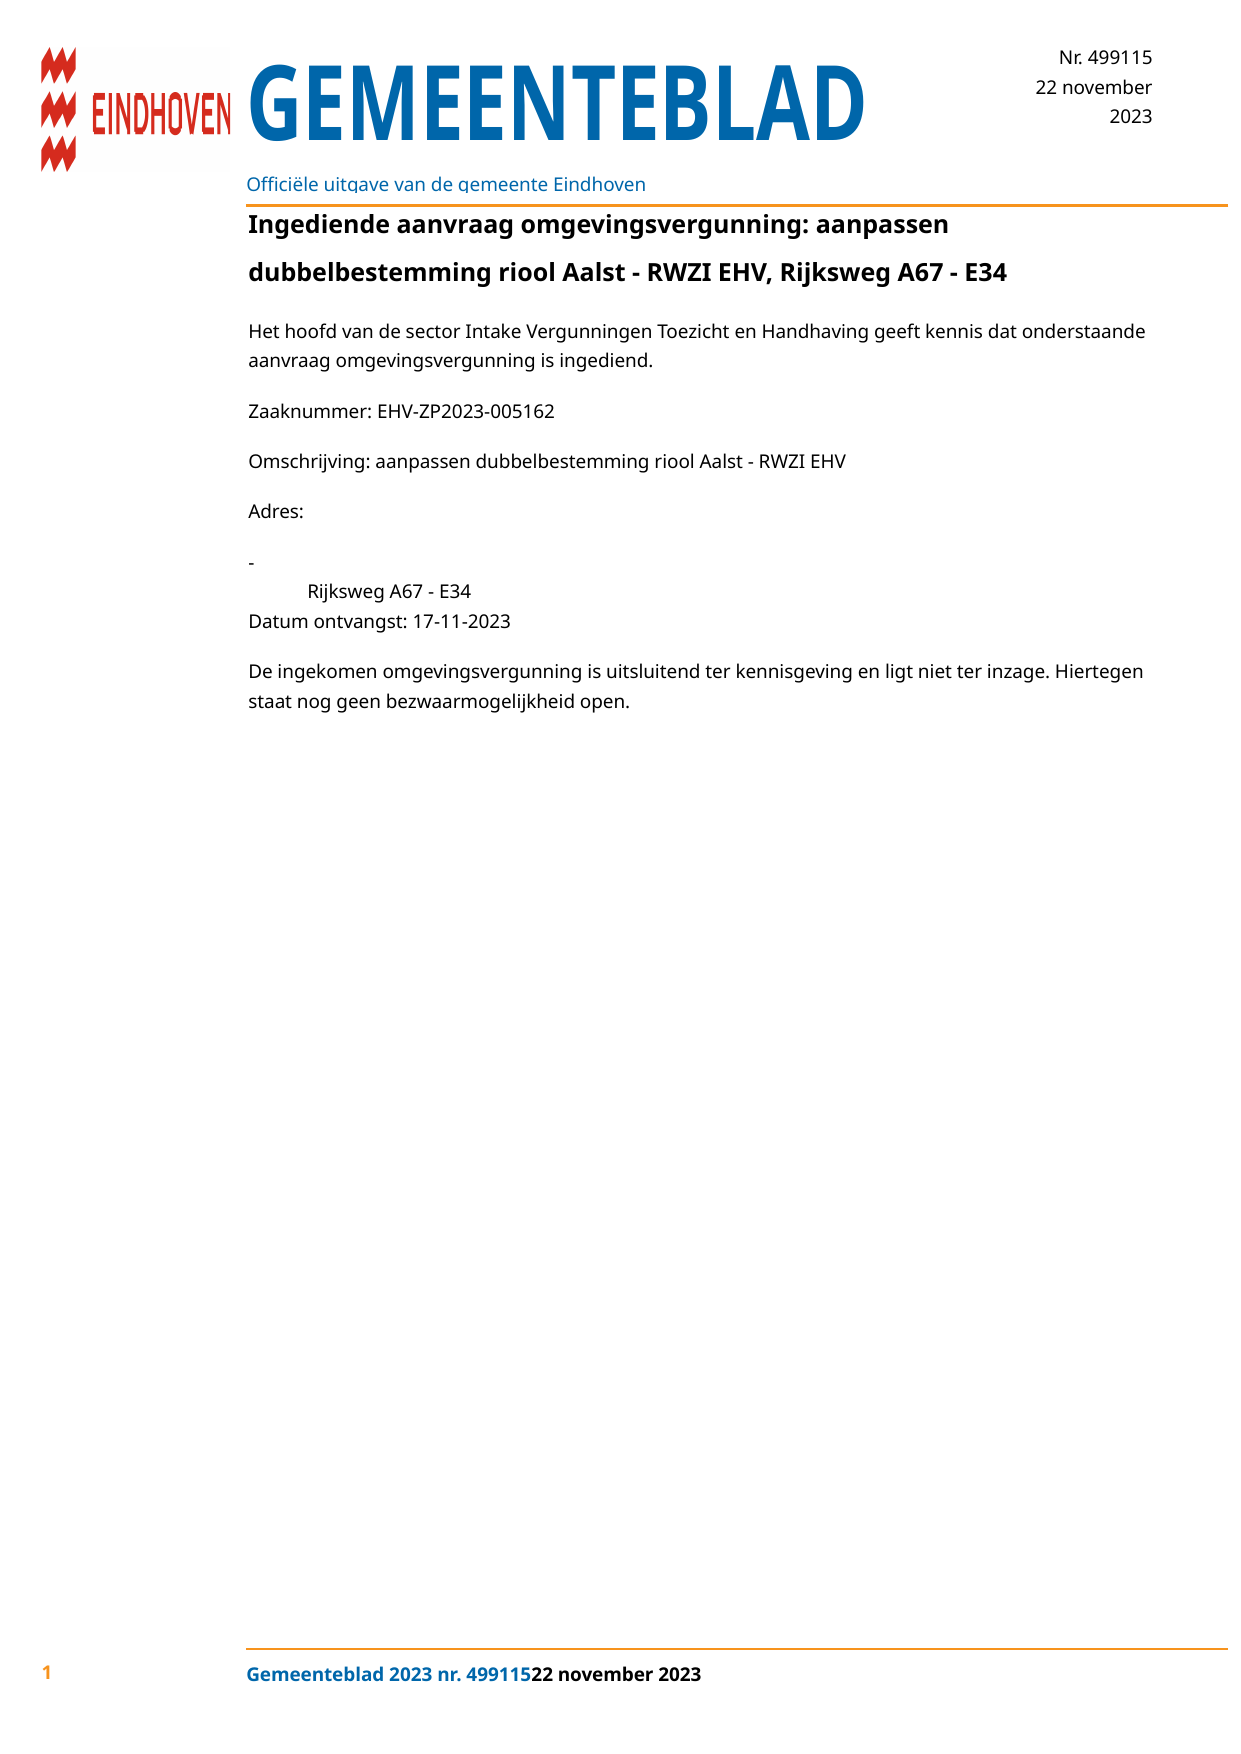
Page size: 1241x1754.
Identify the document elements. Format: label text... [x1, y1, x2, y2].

text De ingekomen omgevingsvergunning is uitsluitend ter kennisgeving en ligt niet ter inzage. Hiertegen staat nog geen bezwaarmogelijkheid open. [248, 659, 1152, 714]
text Omschrijving: aanpassen dubbelbestemming riool Aalst - RWZI EHV [248, 448, 1152, 474]
list Rijksweg A67 - E34 [248, 579, 1152, 604]
text Zaaknummer: EHV-ZP2023-005162 [248, 398, 1152, 424]
text Datum ontvangst: 17-11-2023 [248, 608, 1152, 634]
picture [41, 47, 231, 172]
text Het hoofd van de sector Intake Vergunningen Toezicht en Handhaving geeft kennis dat onderstaande aanvraag omgevingsvergunning is ingediend. [248, 318, 1152, 373]
text Ingediende aanvraag omgevingsvergunning: aanpassen dubbelbestemming riool Aalst - RWZI EHV, Rijksweg A67 - E34 [248, 207, 1152, 288]
text Adres: [248, 499, 1152, 524]
